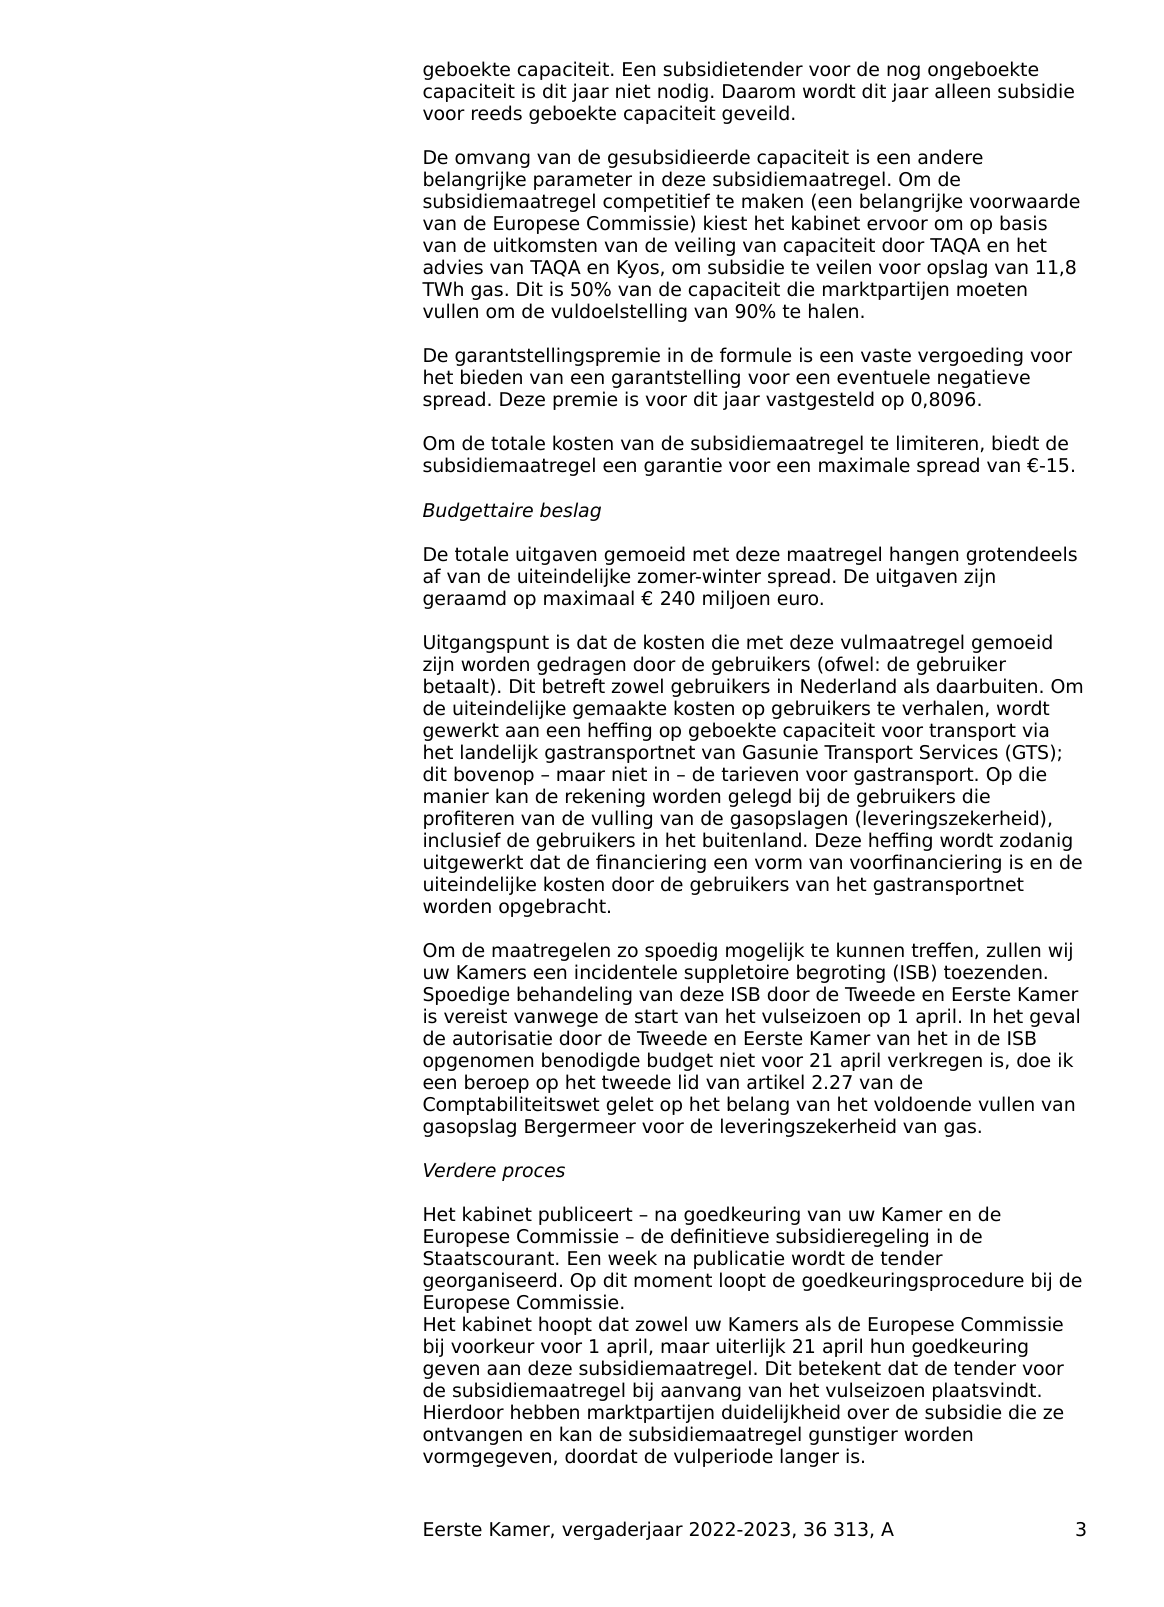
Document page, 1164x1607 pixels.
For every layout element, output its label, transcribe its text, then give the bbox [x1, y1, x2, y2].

text Het kabinet hoopt dat zowel uw Kamers als de Europese Commissie bij voorkeur voor 1 april, maar uiterlijk 21 april hun goedkeuring geven aan deze subsidiemaatregel. Dit betekent dat de tender voor de subsidiemaatregel bij aanvang van het vulseizoen plaatsvindt. Hierdoor hebben marktpartijen duidelijkheid over de subsidie die ze ontvangen en kan de subsidiemaatregel gunstiger worden vormgegeven, doordat de vulperiode langer is. [422, 1314, 1087, 1468]
text De garantstellingspremie in de formule is een vaste vergoeding voor het bieden van een garantstelling voor een eventuele negatieve spread. Deze premie is voor dit jaar vastgesteld op 0,8096. [422, 345, 1087, 411]
text geboekte capaciteit. Een subsidietender voor de nog ongeboekte capaciteit is dit jaar niet nodig. Daarom wordt dit jaar alleen subsidie voor reeds geboekte capaciteit geveild. [422, 59, 1087, 125]
text De totale uitgaven gemoeid met deze maatregel hangen grotendeels af van de uiteindelijke zomer-winter spread. De uitgaven zijn geraamd op maximaal € 240 miljoen euro. [422, 544, 1087, 609]
subtitle Verdere proces [422, 1160, 1087, 1182]
text Om de totale kosten van de subsidiemaatregel te limiteren, biedt de subsidiemaatregel een garantie voor een maximale spread van €-15. [422, 433, 1087, 477]
text Om de maatregelen zo spoedig mogelijk te kunnen treffen, zullen wij uw Kamers een incidentele suppletoire begroting (ISB) toezenden. Spoedige behandeling van deze ISB door de Tweede en Eerste Kamer is vereist vanwege de start van het vulseizoen op 1 april. In het geval de autorisatie door de Tweede en Eerste Kamer van het in de ISB opgenomen benodigde budget niet voor 21 april verkregen is, doe ik een beroep op het tweede lid van artikel 2.27 van de Comptabiliteitswet gelet op het belang van het voldoende vullen van gasopslag Bergermeer voor de leveringszekerheid van gas. [422, 940, 1087, 1137]
text Het kabinet publiceert – na goedkeuring van uw Kamer en de Europese Commissie – de definitieve subsidieregeling in de Staatscourant. Een week na publicatie wordt de tender georganiseerd. Op dit moment loopt de goedkeuringsprocedure bij de Europese Commissie. [422, 1204, 1087, 1314]
text Uitgangspunt is dat de kosten die met deze vulmaatregel gemoeid zijn worden gedragen door de gebruikers (ofwel: de gebruiker betaalt). Dit betreft zowel gebruikers in Nederland als daarbuiten. Om de uiteindelijke gemaakte kosten op gebruikers te verhalen, wordt gewerkt aan een heffing op geboekte capaciteit voor transport via het landelijk gastransportnet van Gasunie Transport Services (GTS); dit bovenop – maar niet in – de tarieven voor gastransport. Op die manier kan de rekening worden gelegd bij de gebruikers die profiteren van de vulling van de gasopslagen (leveringszekerheid), inclusief de gebruikers in het buitenland. Deze heffing wordt zodanig uitgewerkt dat de financiering een vorm van voorfinanciering is en de uiteindelijke kosten door de gebruikers van het gastransportnet worden opgebracht. [422, 632, 1087, 917]
text De omvang van de gesubsidieerde capaciteit is een andere belangrijke parameter in deze subsidiemaatregel. Om de subsidiemaatregel competitief te maken (een belangrijke voorwaarde van de Europese Commissie) kiest het kabinet ervoor om op basis van de uitkomsten van de veiling van capaciteit door TAQA en het advies van TAQA en Kyos, om subsidie te veilen voor opslag van 11,8 TWh gas. Dit is 50% van de capaciteit die marktpartijen moeten vullen om de vuldoelstelling van 90% te halen. [422, 147, 1087, 323]
subtitle Budgettaire beslag [422, 499, 1087, 521]
